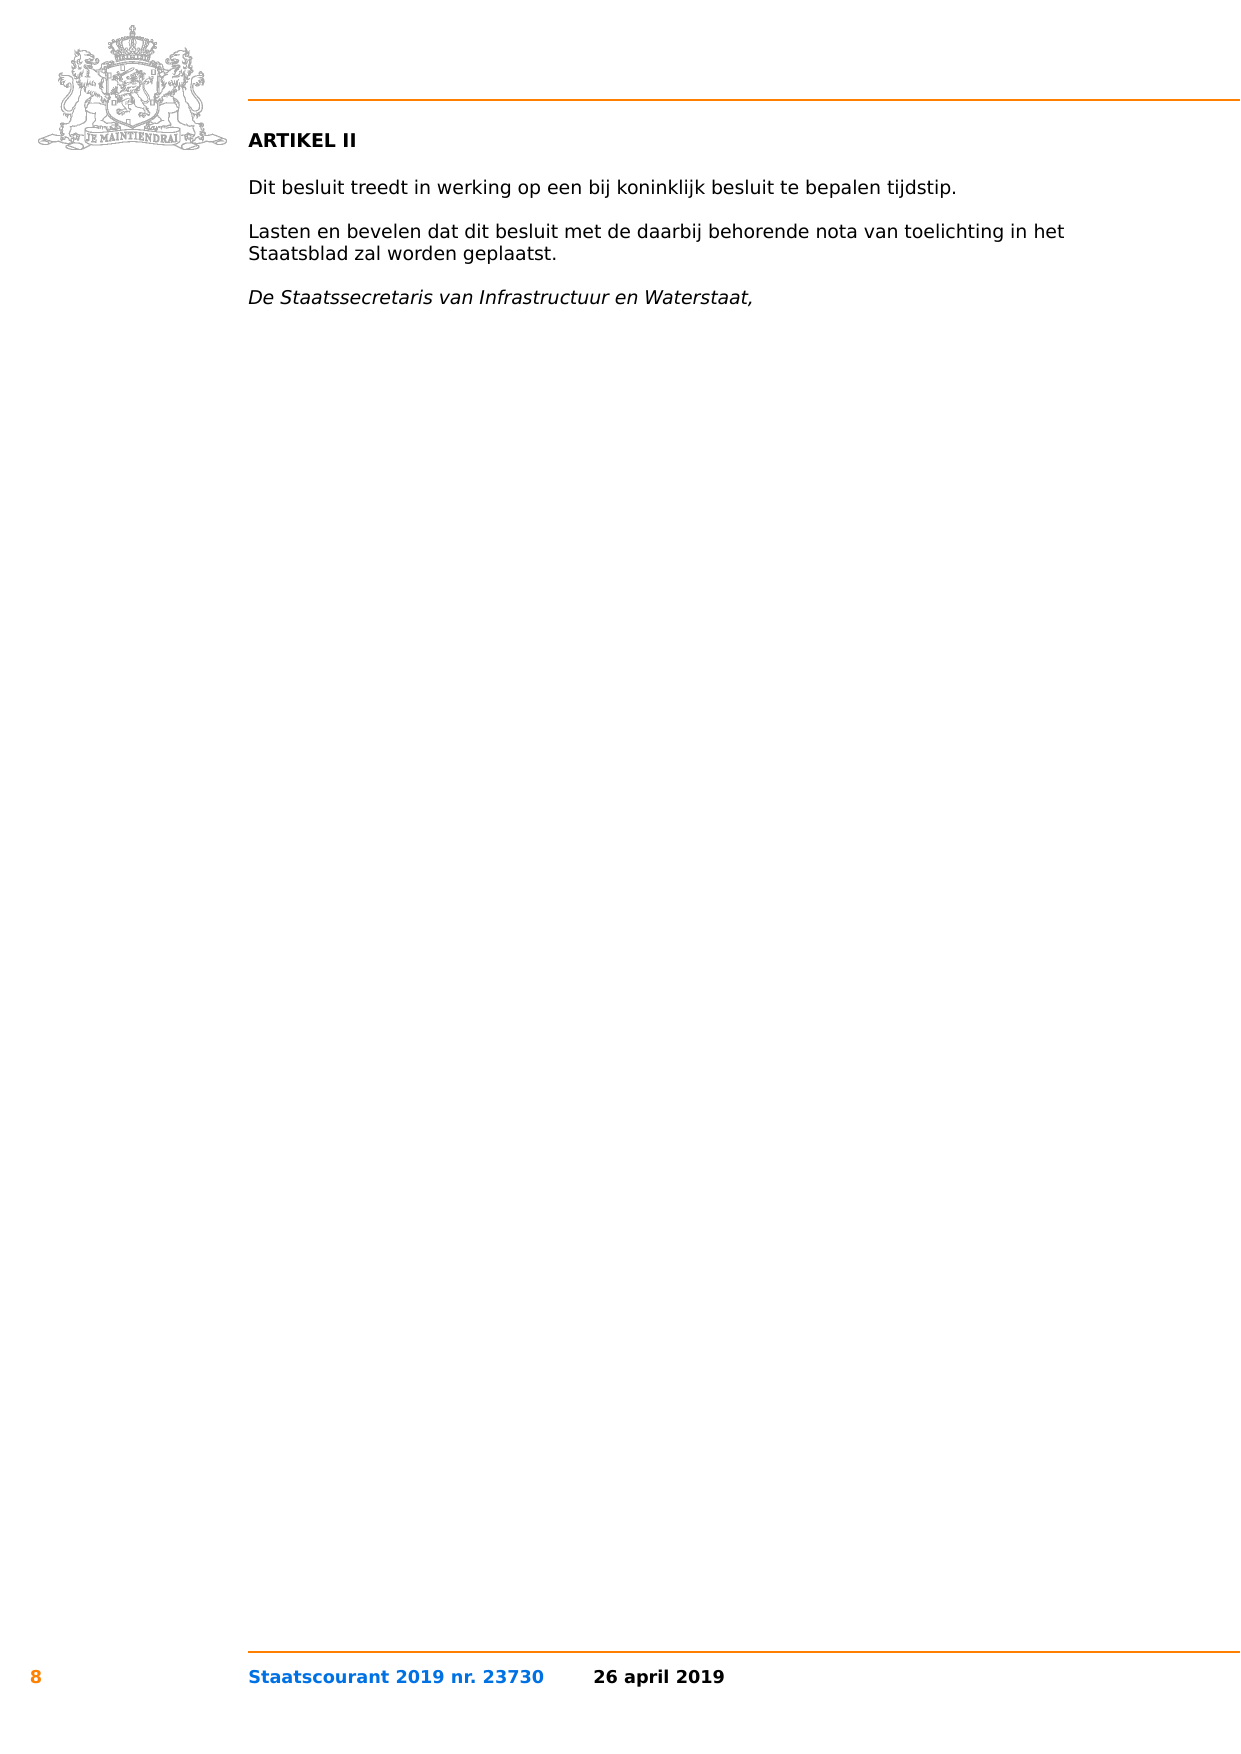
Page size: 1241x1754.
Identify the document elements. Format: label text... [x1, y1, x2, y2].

picture [38, 25, 227, 150]
text Dit besluit treedt in werking op een bij koninklijk besluit te bepalen tijdstip. [248, 177, 1163, 199]
text Lasten en bevelen dat dit besluit met de daarbij behorende nota van toelichting in het Staatsblad zal worden geplaatst. [248, 221, 1163, 265]
text De Staatssecretaris van Infrastructuur en Waterstaat, [248, 287, 1163, 308]
subtitle ARTIKEL II [248, 130, 1163, 152]
